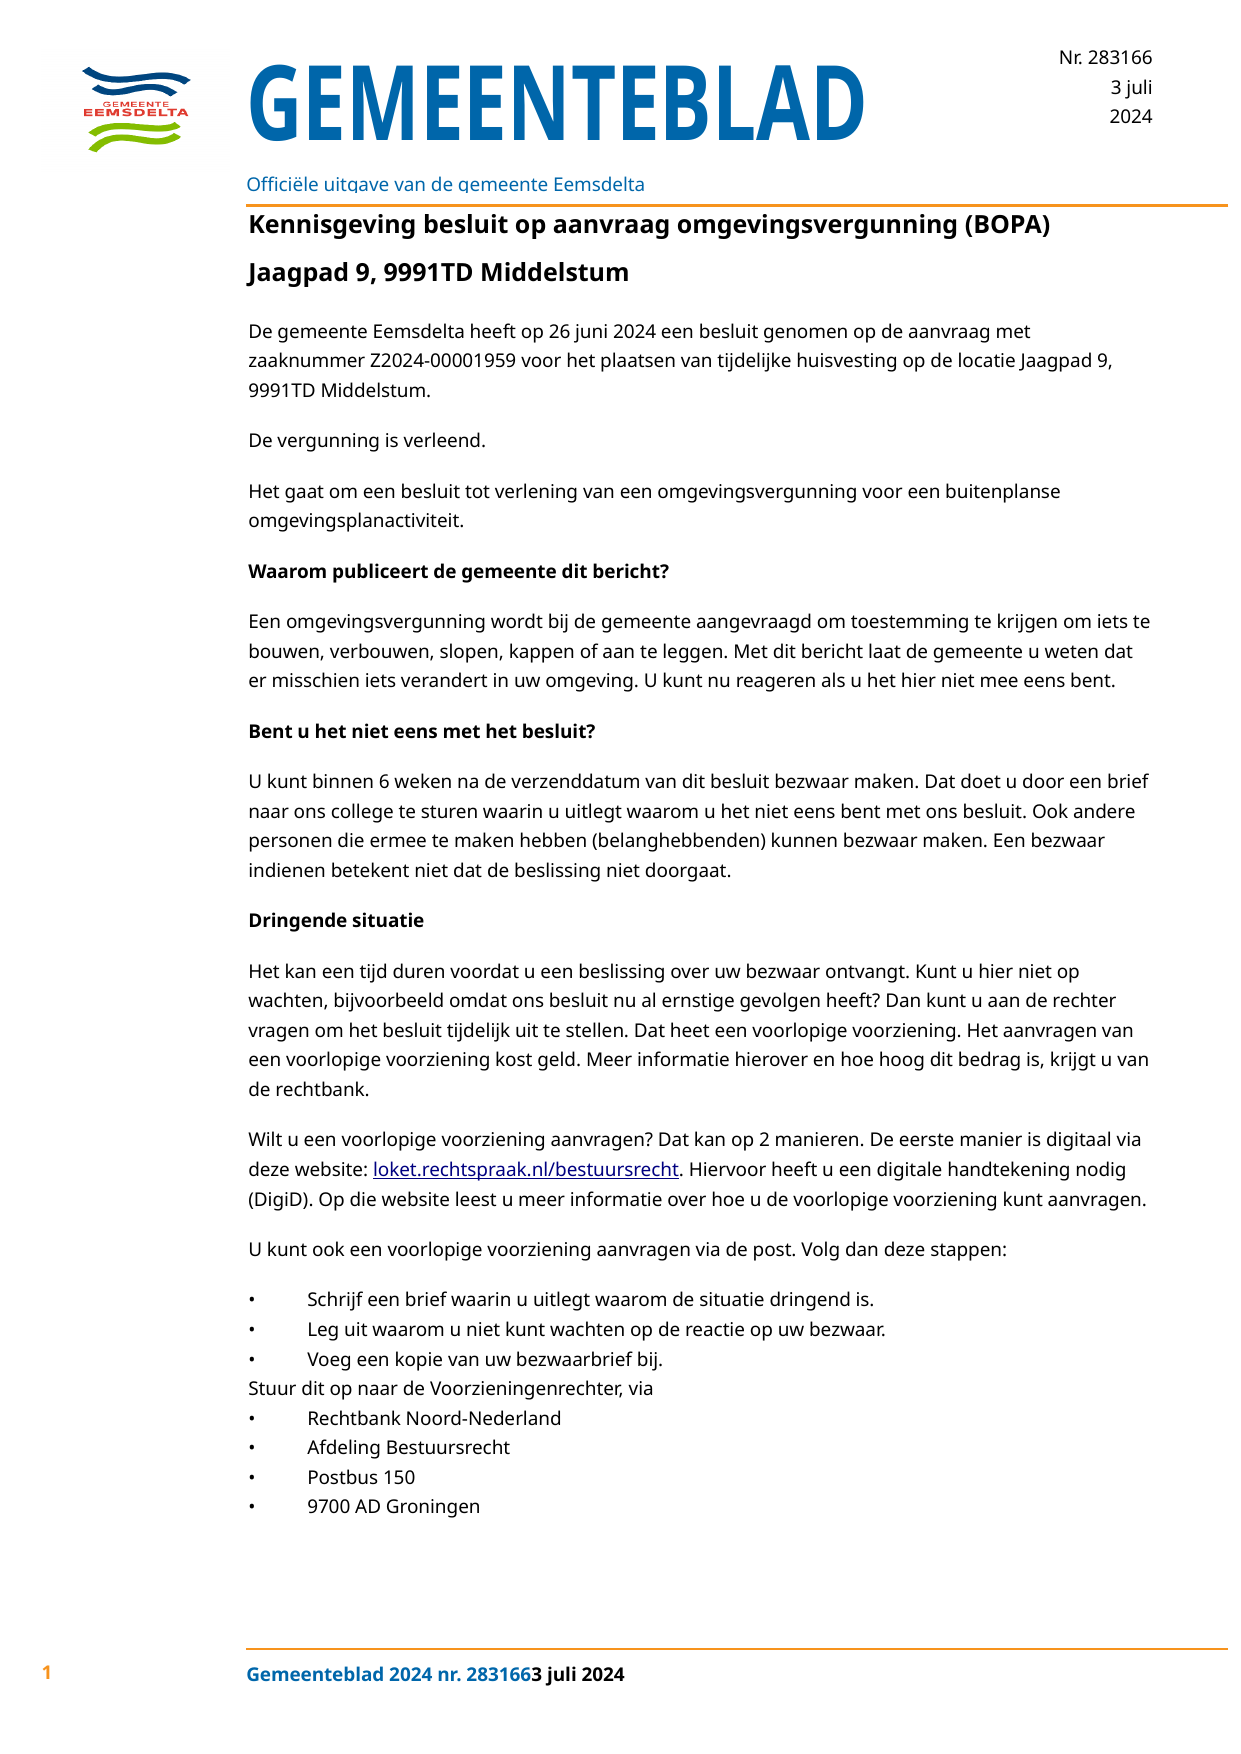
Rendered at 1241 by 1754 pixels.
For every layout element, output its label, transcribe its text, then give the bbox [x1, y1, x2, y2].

text De gemeente Eemsdelta heeft op 26 juni 2024 een besluit genomen op de aanvraag met zaaknummer Z2024-00001959 voor het plaatsen van tijdelijke huisvesting op de locatie Jaagpad 9, 9991TD Middelstum. [248, 318, 1152, 403]
list Voeg een kopie van uw bezwaarbrief bij. [248, 1346, 1152, 1372]
text Het kan een tijd duren voordat u een beslissing over uw bezwaar ontvangt. Kunt u hier niet op wachten, bijvoorbeeld omdat ons besluit nu al ernstige gevolgen heeft? Dan kunt u aan de rechter vragen om het besluit tijdelijk uit te stellen. Dat heet een voorlopige voorziening. Het aanvragen van een voorlopige voorziening kost geld. Meer informatie hierover en hoe hoog dit bedrag is, krijgt u van de rechtbank. [248, 958, 1152, 1102]
text U kunt binnen 6 weken na de verzenddatum van dit besluit bezwaar maken. Dat doet u door een brief naar ons college te sturen waarin u uitlegt waarom u het niet eens bent met ons besluit. Ook andere personen die ermee te maken hebben (belanghebbenden) kunnen bezwaar maken. Een bezwaar indienen betekent niet dat de beslissing niet doorgaat. [248, 768, 1152, 883]
list Afdeling Bestuursrecht [248, 1434, 1152, 1460]
text De vergunning is verleend. [248, 427, 1152, 453]
text Stuur dit op naar de Voorzieningenrechter, via [248, 1375, 1152, 1401]
text Kennisgeving besluit op aanvraag omgevingsvergunning (BOPA) Jaagpad 9, 9991TD Middelstum [248, 207, 1152, 288]
list Postbus 150 [248, 1464, 1152, 1490]
list Schrijf een brief waarin u uitlegt waarom de situatie dringend is. [248, 1287, 1152, 1312]
text U kunt ook een voorlopige voorziening aanvragen via de post. Volg dan deze stappen: [248, 1236, 1152, 1262]
picture [41, 47, 231, 172]
list Rechtbank Noord-Nederland [248, 1405, 1152, 1431]
text Bent u het niet eens met het besluit? [248, 718, 1152, 744]
text Waarom publiceert de gemeente dit bericht? [248, 558, 1152, 584]
text Een omgevingsvergunning wordt bij de gemeente aangevraagd om toestemming te krijgen om iets te bouwen, verbouwen, slopen, kappen of aan te leggen. Met dit bericht laat de gemeente u weten dat er misschien iets verandert in uw omgeving. U kunt nu reageren als u het hier niet mee eens bent. [248, 608, 1152, 693]
text Dringende situatie [248, 907, 1152, 933]
list 9700 AD Groningen [248, 1494, 1152, 1519]
text Het gaat om een besluit tot verlening van een omgevingsvergunning voor een buitenplanse omgevingsplanactiviteit. [248, 478, 1152, 533]
list Leg uit waarom u niet kunt wachten op de reactie op uw bezwaar. [248, 1316, 1152, 1342]
text Wilt u een voorlopige voorziening aanvragen? Dat kan op 2 manieren. De eerste manier is digitaal via deze website: loket.rechtspraak.nl/bestuursrecht. Hiervoor heeft u een digitale handtekening nodig (DigiD). Op die website leest u meer informatie over hoe u de voorlopige voorziening kunt aanvragen. [248, 1127, 1152, 1212]
